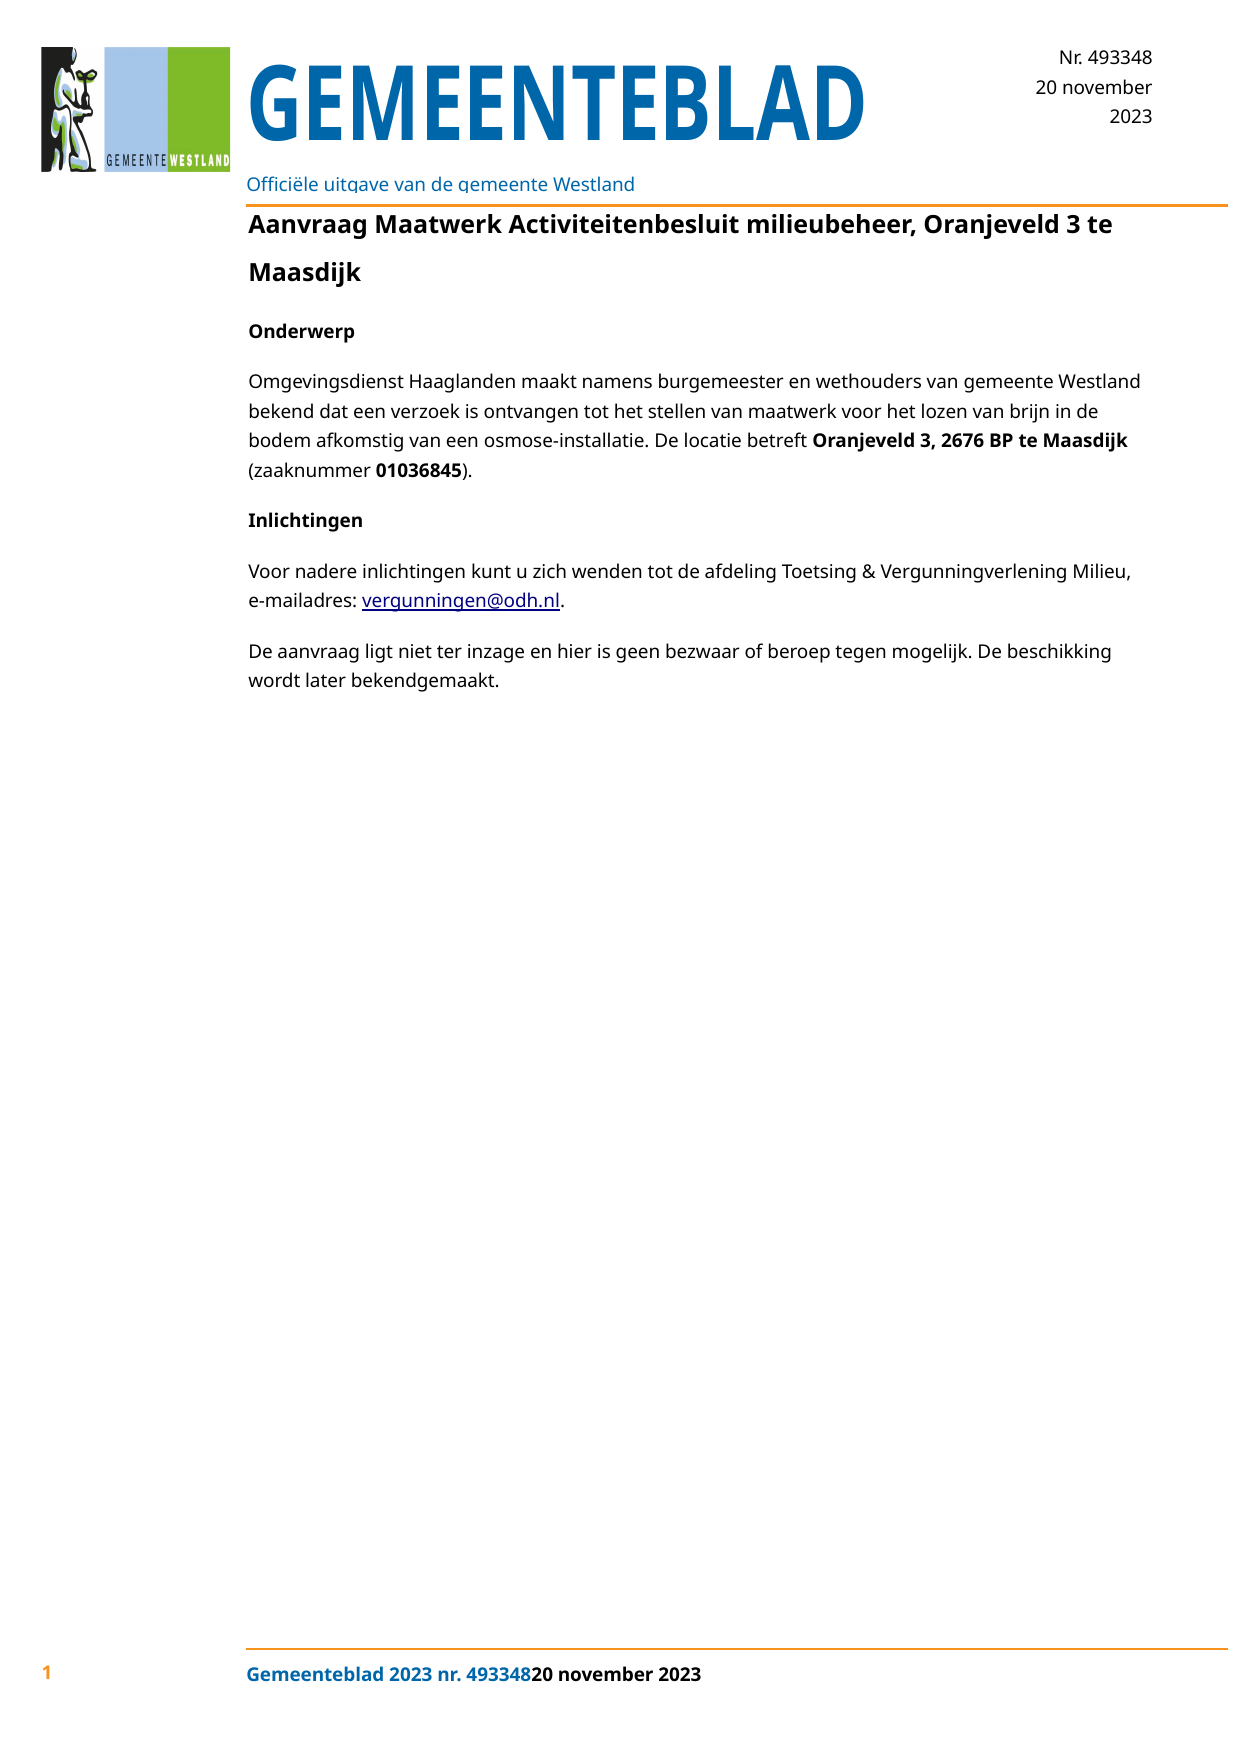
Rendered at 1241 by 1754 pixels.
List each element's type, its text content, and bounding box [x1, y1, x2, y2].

text Voor nadere inlichtingen kunt u zich wenden tot de afdeling Toetsing & Vergunningverlening Milieu, e-mailadres: vergunningen@odh.nl. [248, 558, 1152, 613]
picture [41, 47, 231, 172]
text Inlichtingen [248, 507, 1152, 533]
text Onderwerp [248, 318, 1152, 344]
text Aanvraag Maatwerk Activiteitenbesluit milieubeheer, Oranjeveld 3 te Maasdijk [248, 207, 1152, 288]
text De aanvraag ligt niet ter inzage en hier is geen bezwaar of beroep tegen mogelijk. De beschikking wordt later bekendgemaakt. [248, 638, 1152, 693]
text Omgevingsdienst Haaglanden maakt namens burgemeester en wethouders van gemeente Westland bekend dat een verzoek is ontvangen tot het stellen van maatwerk voor het lozen van brijn in de bodem afkomstig van een osmose-installatie. De locatie betreft Oranjeveld 3, 2676 BP te Maasdijk (zaaknummer 01036845). [248, 368, 1152, 483]
